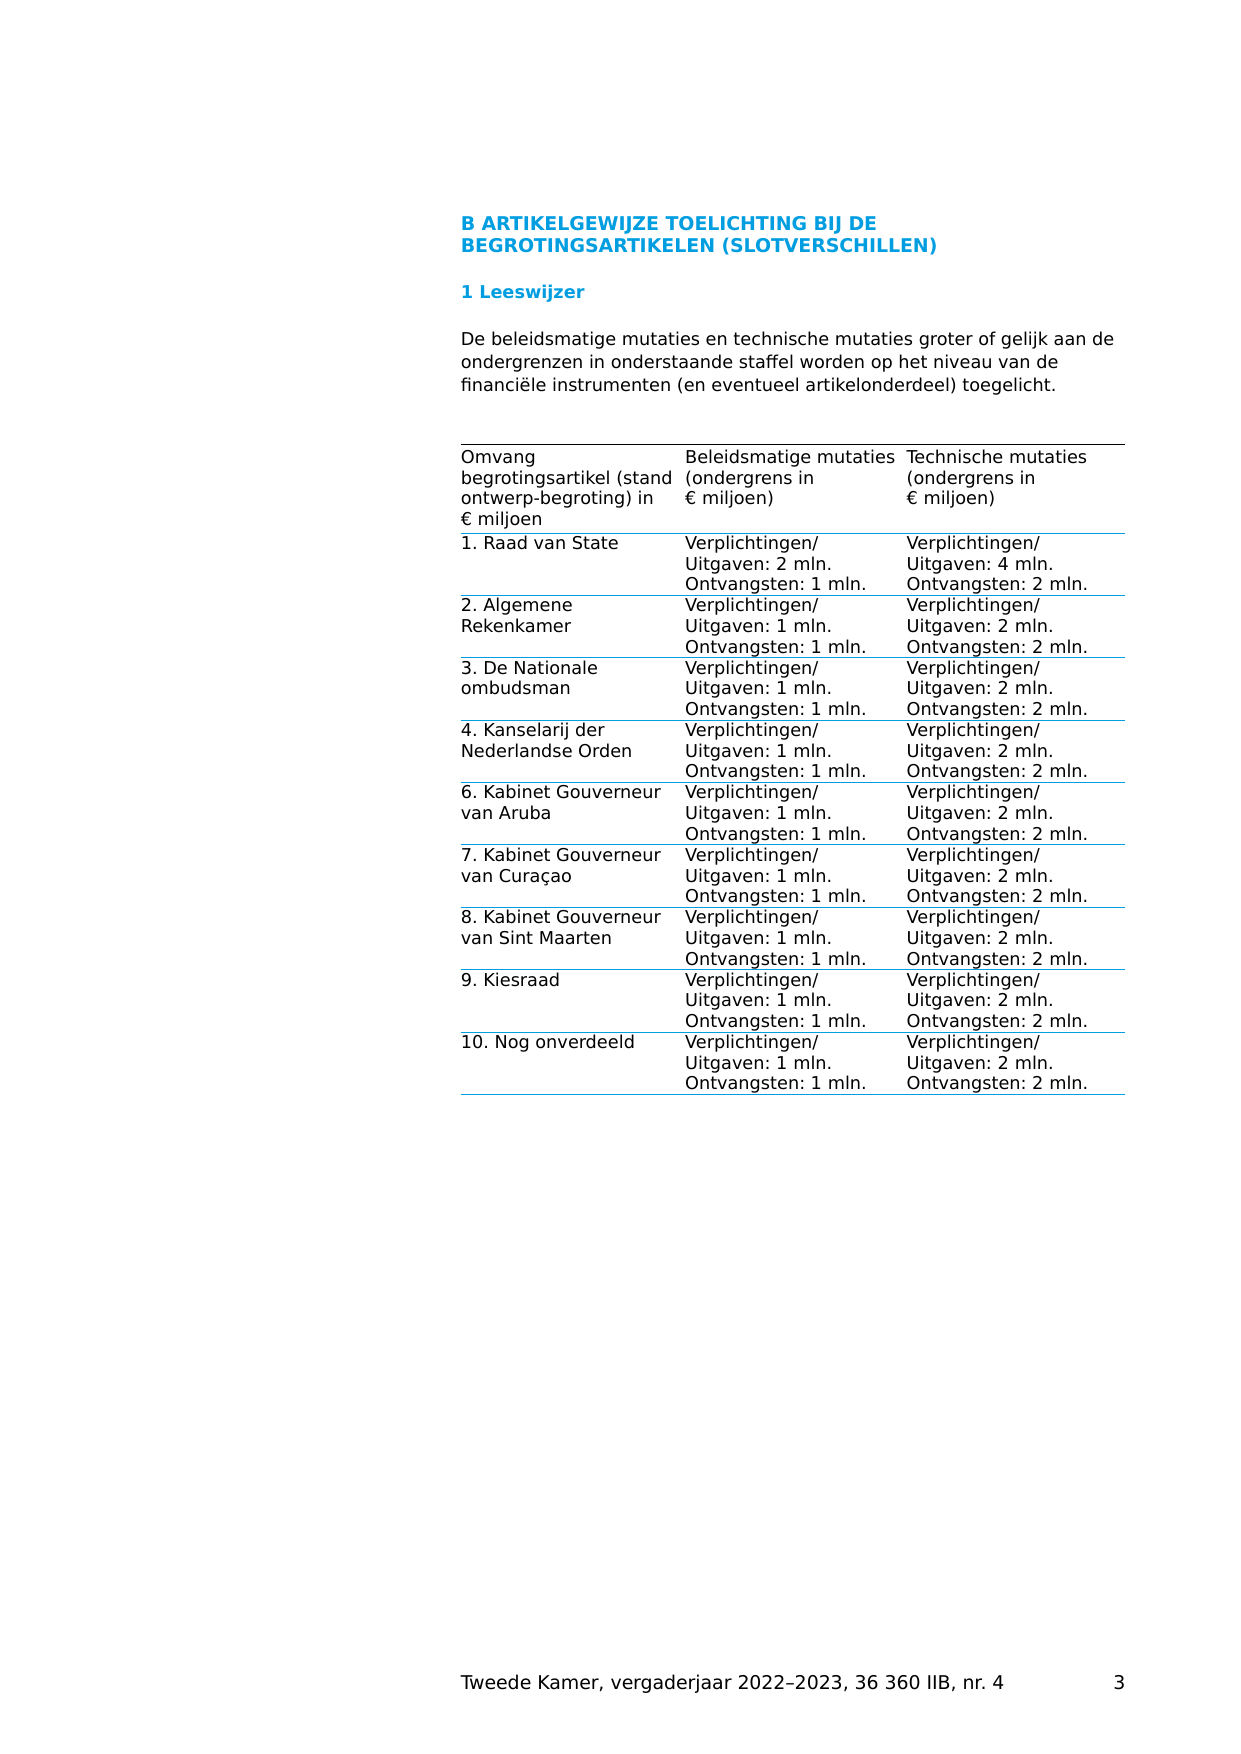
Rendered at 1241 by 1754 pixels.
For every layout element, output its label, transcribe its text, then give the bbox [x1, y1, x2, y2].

table_cell 9. Kiesraad [461, 970, 682, 1032]
table_cell 4. Kanselarij der Nederlandse Orden [461, 721, 682, 782]
text De beleidsmatige mutaties en technische mutaties groter of gelijk aan de ondergrenzen in onderstaande staffel worden op het niveau van de financiële instrumenten (en eventueel artikelonderdeel) toegelicht. [461, 327, 1125, 396]
table_cell Verplichtingen/Uitgaven: 2 mln. Ontvangsten: 2 mln. [904, 596, 1125, 657]
table_cell Omvang begrotingsartikel (stand ontwerp-begroting) in € miljoen [461, 445, 682, 532]
table_cell Verplichtingen/Uitgaven: 2 mln. Ontvangsten: 2 mln. [904, 658, 1125, 719]
table_cell 3. De Nationale ombudsman [461, 658, 682, 719]
table_cell 8. Kabinet Gouverneur van Sint Maarten [461, 908, 682, 969]
table_cell Verplichtingen/Uitgaven: 1 mln. Ontvangsten: 1 mln. [682, 658, 903, 719]
table_cell 7. Kabinet Gouverneur van Curaçao [461, 845, 682, 907]
table_cell Verplichtingen/Uitgaven: 2 mln. Ontvangsten: 1 mln. [682, 534, 903, 595]
table_cell Verplichtingen/Uitgaven: 4 mln. Ontvangsten: 2 mln. [904, 534, 1125, 595]
table_cell Verplichtingen/Uitgaven: 2 mln. Ontvangsten: 2 mln. [904, 845, 1125, 907]
table_cell Verplichtingen/Uitgaven: 2 mln. Ontvangsten: 2 mln. [904, 970, 1125, 1032]
title B Artikelgewijze toelichting bij de begrotingsartikelen (slotverschillen) [461, 213, 1125, 257]
table_cell 6. Kabinet Gouverneur van Aruba [461, 783, 682, 844]
table_cell 2. Algemene Rekenkamer [461, 596, 682, 657]
table_cell Verplichtingen/Uitgaven: 1 mln. Ontvangsten: 1 mln. [682, 721, 903, 782]
table_header Tabel 1 [461, 419, 1125, 443]
table_cell Verplichtingen/Uitgaven: 1 mln. Ontvangsten: 1 mln. [682, 908, 903, 969]
table_cell Verplichtingen/Uitgaven: 1 mln. Ontvangsten: 1 mln. [682, 845, 903, 907]
table_cell Beleidsmatige mutaties (ondergrens in € miljoen) [682, 445, 903, 532]
table_cell Verplichtingen/Uitgaven: 2 mln. Ontvangsten: 2 mln. [904, 1033, 1125, 1094]
table_cell Technische mutaties (ondergrens in € miljoen) [904, 445, 1125, 532]
table_cell Verplichtingen/Uitgaven: 1 mln. Ontvangsten: 1 mln. [682, 596, 903, 657]
table_cell Verplichtingen/Uitgaven: 2 mln. Ontvangsten: 2 mln. [904, 721, 1125, 782]
table_cell 10. Nog onverdeeld [461, 1033, 682, 1094]
table_cell 1. Raad van State [461, 534, 682, 595]
title 1 Leeswijzer [461, 280, 1125, 303]
table_cell Verplichtingen/Uitgaven: 1 mln. Ontvangsten: 1 mln. [682, 783, 903, 844]
table_cell Verplichtingen/Uitgaven: 2 mln. Ontvangsten: 2 mln. [904, 783, 1125, 844]
table_cell Verplichtingen/Uitgaven: 1 mln. Ontvangsten: 1 mln. [682, 1033, 903, 1094]
table_cell Verplichtingen/Uitgaven: 1 mln. Ontvangsten: 1 mln. [682, 970, 903, 1032]
table_cell Verplichtingen/Uitgaven: 2 mln. Ontvangsten: 2 mln. [904, 908, 1125, 969]
